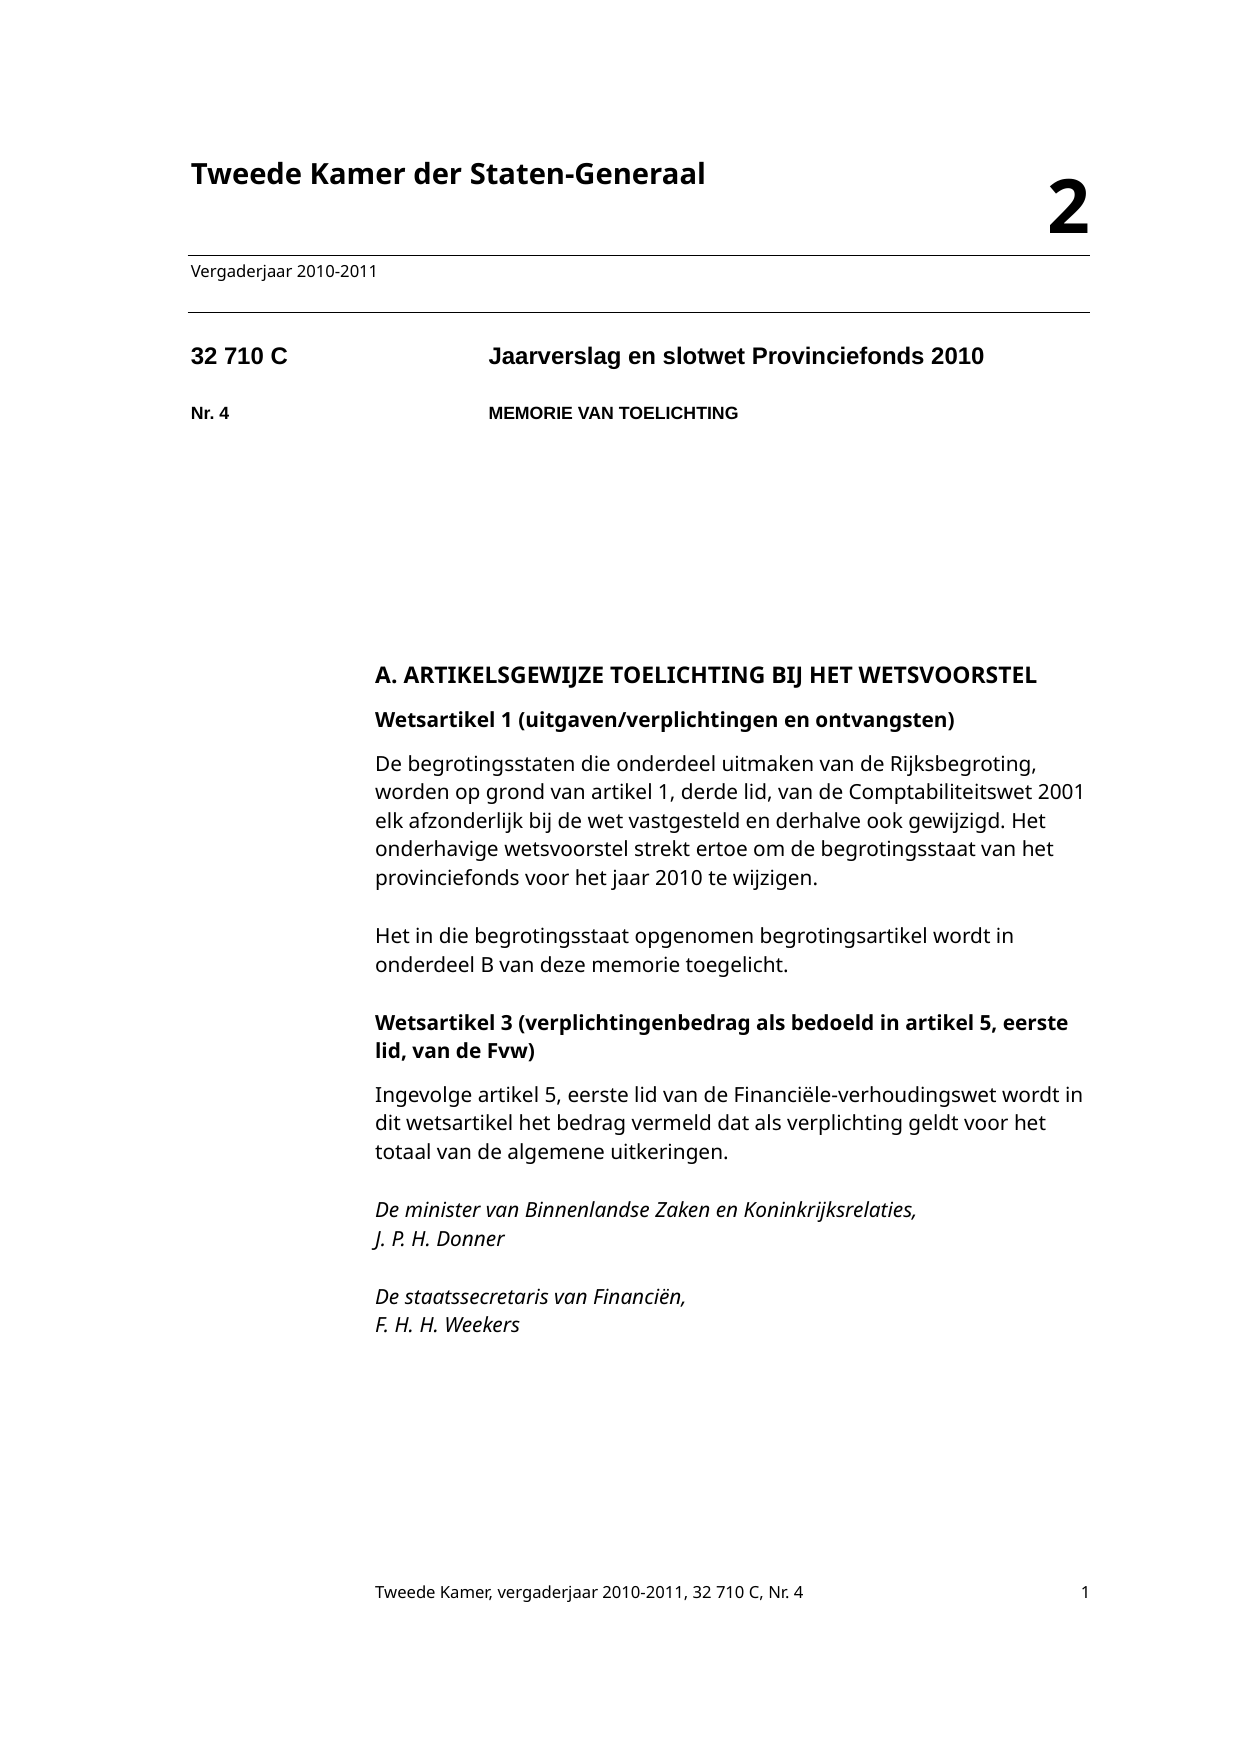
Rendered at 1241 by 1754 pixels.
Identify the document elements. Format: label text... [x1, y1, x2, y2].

text De staatssecretaris van Financiën, [375, 1282, 1090, 1311]
table_header 2 [910, 150, 1090, 255]
table_cell Nr. 4 [188, 399, 485, 518]
text Ingevolge artikel 5, eerste lid van de Financiële-verhoudingswet wordt in dit wetsartikel het bedrag vermeld dat als verplichting geldt voor het totaal van de algemene uitkeringen. [375, 1080, 1090, 1165]
table_cell Vergaderjaar 2010-2011 [188, 256, 485, 312]
table_cell [188, 313, 485, 339]
table_cell MEMORIE VAN TOELICHTING [485, 399, 1090, 518]
table_cell [485, 313, 1090, 339]
text Wetsartikel 3 (verplichtingenbedrag als bedoeld in artikel 5, eerste lid, van de Fvw) [375, 1008, 1090, 1065]
subtitle A. ARTIKELSGEWIJZE TOELICHTING BIJ HET WETSVOORSTEL [375, 659, 1090, 691]
text Het in die begrotingsstaat opgenomen begrotingsartikel wordt in onderdeel B van deze memorie toegelicht. [375, 921, 1090, 978]
text F. H. H. Weekers [375, 1311, 1090, 1339]
table_cell [485, 256, 1090, 312]
text J. P. H. Donner [375, 1224, 1090, 1252]
text Wetsartikel 1 (uitgaven/verplichtingen en ontvangsten) [375, 706, 1090, 734]
table_header Tweede Kamer der Staten-Generaal [188, 150, 909, 255]
text De begrotingsstaten die onderdeel uitmaken van de Rijksbegroting, worden op grond van artikel 1, derde lid, van de Comptabiliteitswet 2001 elk afzonderlijk bij de wet vastgesteld en derhalve ook gewijzigd. Het onderhavige wetsvoorstel strekt ertoe om de begrotingsstaat van het provinciefonds voor het jaar 2010 te wijzigen. [375, 749, 1090, 891]
table_cell Jaarverslag en slotwet Provinciefonds 2010 [485, 339, 1090, 399]
text De minister van Binnenlandse Zaken en Koninkrijksrelaties, [375, 1195, 1090, 1224]
table_cell 32 710 C [188, 339, 485, 399]
